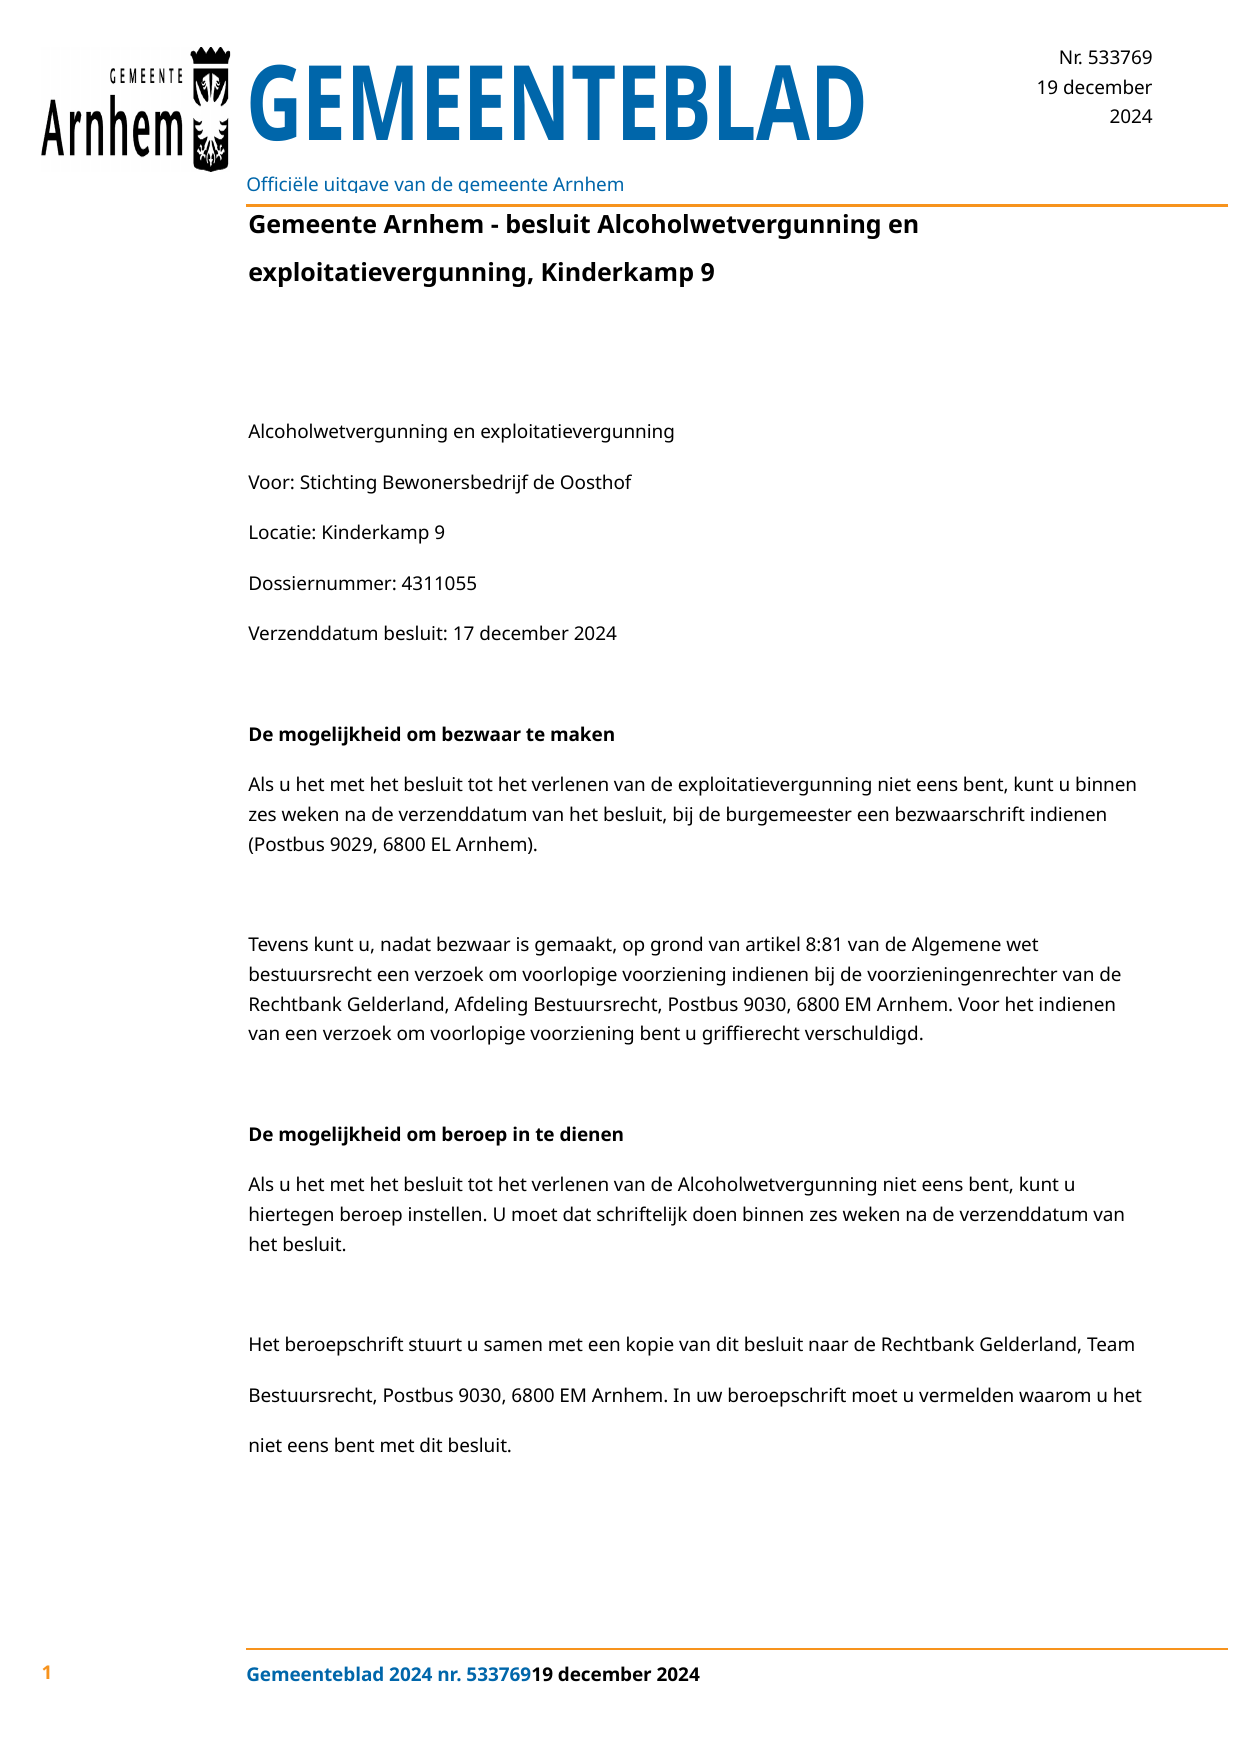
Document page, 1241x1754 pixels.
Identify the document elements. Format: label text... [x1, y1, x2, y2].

text Als u het met het besluit tot het verlenen van de Alcoholwetvergunning niet eens bent, kunt u hiertegen beroep instellen. U moet dat schriftelijk doen binnen zes weken na de verzenddatum van het besluit. [248, 1172, 1152, 1257]
text Locatie: Kinderkamp 9 [248, 519, 1152, 545]
text Tevens kunt u, nadat bezwaar is gemaakt, op grond van artikel 8:81 van de Algemene wet bestuursrecht een verzoek om voorlopige voorziening indienen bij de voorzieningenrechter van de Rechtbank Gelderland, Afdeling Bestuursrecht, Postbus 9030, 6800 EM Arnhem. Voor het indienen van een verzoek om voorlopige voorziening bent u griffierecht verschuldigd. [248, 932, 1152, 1046]
picture [41, 47, 231, 172]
text Verzenddatum besluit: 17 december 2024 [248, 620, 1152, 646]
text niet eens bent met dit besluit. [248, 1432, 1152, 1458]
text Alcoholwetvergunning en exploitatievergunning [248, 419, 1152, 444]
text Bestuursrecht, Postbus 9030, 6800 EM Arnhem. In uw beroepschrift moet u vermelden waarom u het [248, 1382, 1152, 1408]
text Gemeente Arnhem - besluit Alcoholwetvergunning en exploitatievergunning, Kinderkamp 9 [248, 207, 1152, 288]
text De mogelijkheid om beroep in te dienen [248, 1121, 1152, 1147]
text Dossiernummer: 4311055 [248, 570, 1152, 596]
text Als u het met het besluit tot het verlenen van de exploitatievergunning niet eens bent, kunt u binnen zes weken na de verzenddatum van het besluit, bij de burgemeester een bezwaarschrift indienen (Postbus 9029, 6800 EL Arnhem). [248, 772, 1152, 857]
text Het beroepschrift stuurt u samen met een kopie van dit besluit naar de Rechtbank Gelderland, Team [248, 1332, 1152, 1357]
text Voor: Stichting Bewonersbedrijf de Oosthof [248, 469, 1152, 495]
text De mogelijkheid om bezwaar te maken [248, 721, 1152, 747]
